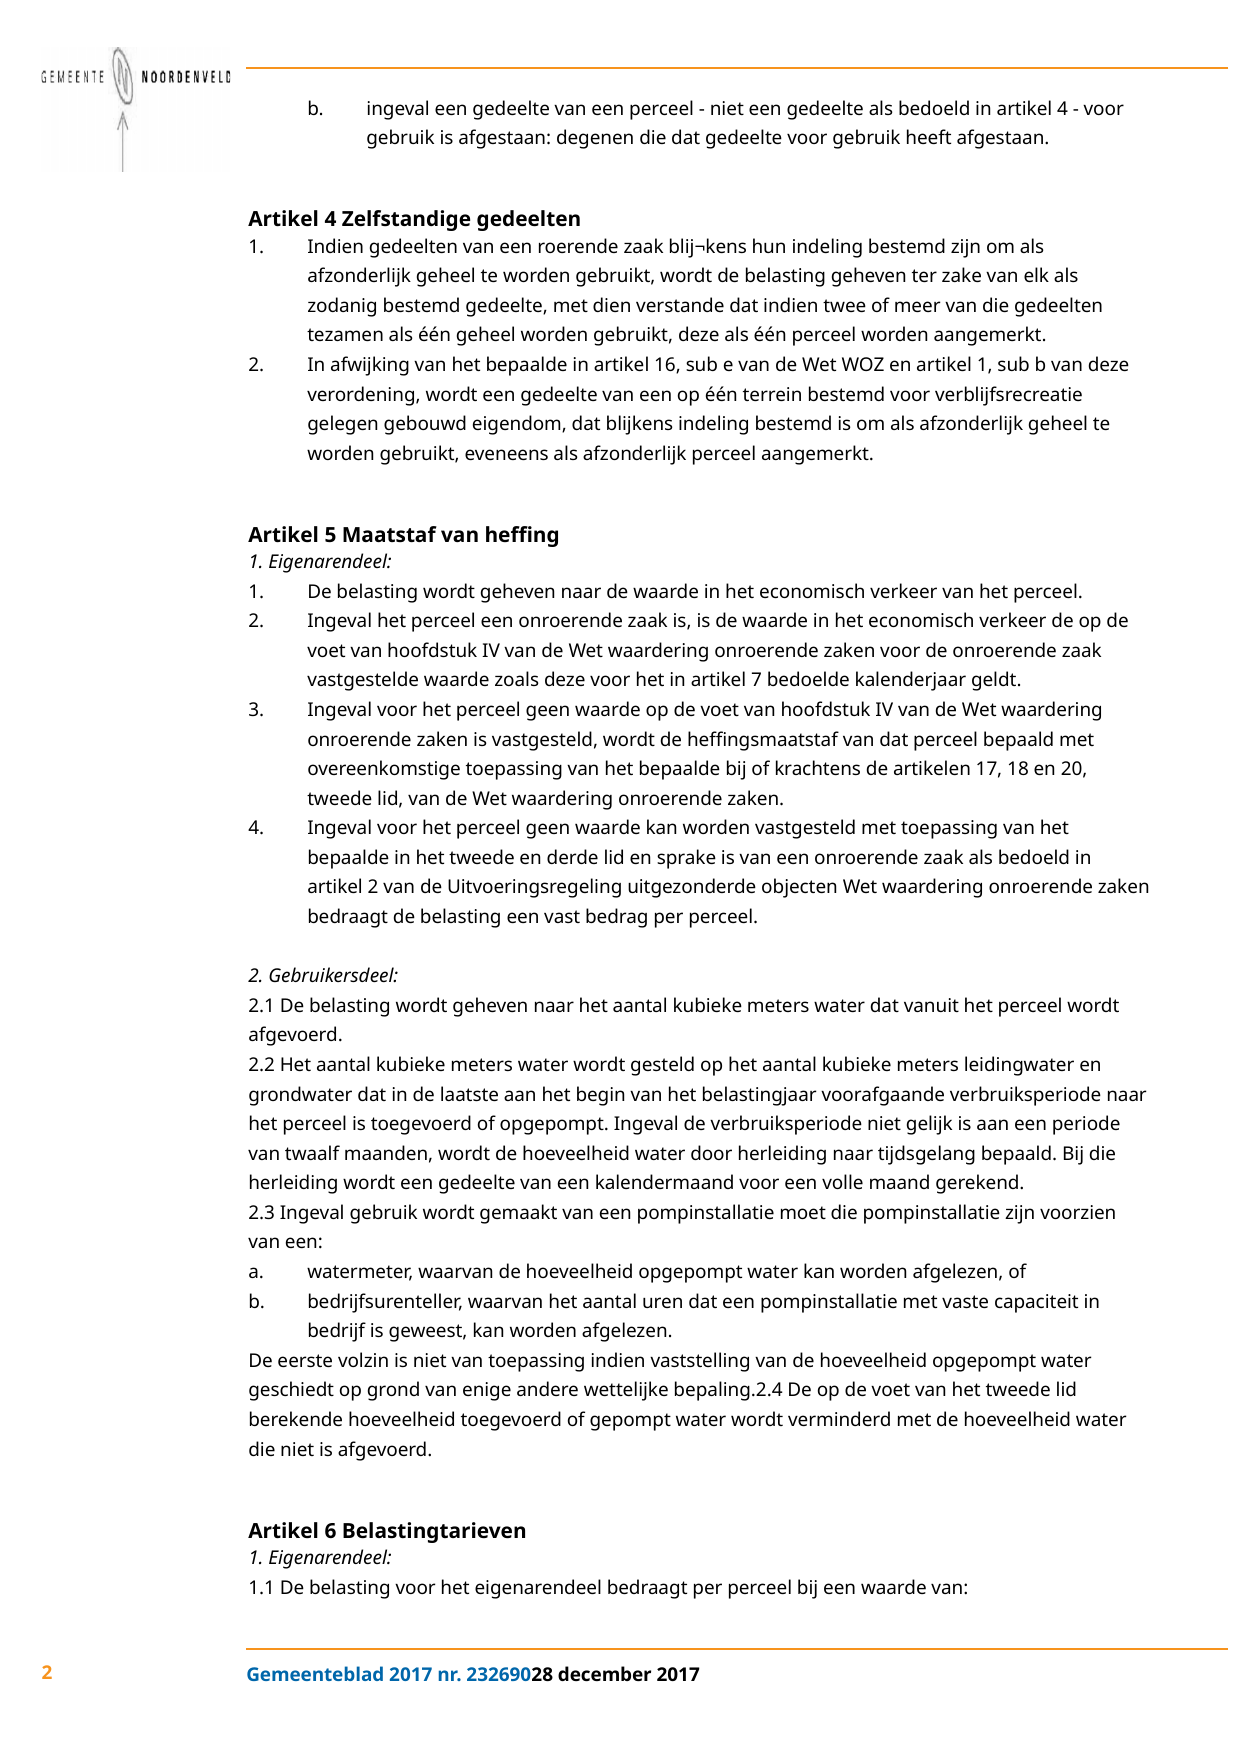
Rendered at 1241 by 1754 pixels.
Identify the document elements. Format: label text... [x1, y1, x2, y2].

text 1.1 De belasting voor het eigenarendeel bedraagt per perceel bij een waarde van: [248, 1574, 1152, 1599]
text 2.3 Ingeval gebruik wordt gemaakt van een pompinstallatie moet die pompinstallatie zijn voorzien van een: [248, 1199, 1152, 1254]
text De eerste volzin is niet van toepassing indien vaststelling van de hoeveelheid opgepompt water geschiedt op grond van enige andere wettelijke bepaling.2.4 De op de voet van het tweede lid berekende hoeveelheid toegevoerd of gepompt water wordt verminderd met de hoeveelheid water die niet is afgevoerd. [248, 1347, 1152, 1462]
text 1. Eigenarendeel: [248, 1544, 1152, 1570]
text 1. Eigenarendeel: [248, 548, 1152, 574]
text Artikel 4 Zelfstandige gedeelten [248, 204, 1152, 233]
text Artikel 6 Belastingtarieven [248, 1516, 1152, 1544]
list watermeter, waarvan de hoeveelheid opgepompt water kan worden afgelezen, of [248, 1258, 1152, 1284]
list Ingeval voor het perceel geen waarde op de voet van hoofdstuk IV van de Wet waardering onroerende zaken is vastgesteld, wordt de heffingsmaatstaf van dat perceel bepaald met overeenkomstige toepassing van het bepaalde bij of krachtens de artikelen 17, 18 en 20, tweede lid, van de Wet waardering onroerende zaken. [248, 696, 1152, 811]
text 2. Gebruikersdeel: [248, 962, 1152, 988]
list Ingeval voor het perceel geen waarde kan worden vastgesteld met toepassing van het bepaalde in het tweede en derde lid en sprake is van een onroerende zaak als bedoeld in artikel 2 van de Uitvoeringsregeling uitgezonderde objecten Wet waardering onroerende zaken bedraagt de belasting een vast bedrag per perceel. [248, 814, 1152, 929]
list Ingeval het perceel een onroerende zaak is, is de waarde in het economisch verkeer de op de voet van hoofdstuk IV van de Wet waardering onroerende zaken voor de onroerende zaak vastgestelde waarde zoals deze voor het in artikel 7 bedoelde kalenderjaar geldt. [248, 607, 1152, 692]
text 2.1 De belasting wordt geheven naar het aantal kubieke meters water dat vanuit het perceel wordt afgevoerd. [248, 992, 1152, 1047]
list bedrijfsurenteller, waarvan het aantal uren dat een pompinstallatie met vaste capaciteit in bedrijf is geweest, kan worden afgelezen. [248, 1288, 1152, 1343]
picture [41, 47, 231, 172]
list De belasting wordt geheven naar de waarde in het economisch verkeer van het perceel. [248, 578, 1152, 604]
list In afwijking van het bepaalde in artikel 16, sub e van de Wet WOZ en artikel 1, sub b van deze verordening, wordt een gedeelte van een op één terrein bestemd voor verblijfsrecreatie gelegen gebouwd eigendom, dat blijkens indeling bestemd is om als afzonderlijk geheel te worden gebruikt, eveneens als afzonderlijk perceel aangemerkt. [248, 351, 1152, 466]
text Artikel 5 Maatstaf van heffing [248, 520, 1152, 548]
list Indien gedeelten van een roerende zaak blij¬kens hun indeling bestemd zijn om als afzonderlijk geheel te worden gebruikt, wordt de belasting geheven ter zake van elk als zodanig bestemd gedeelte, met dien verstande dat indien twee of meer van die gedeelten tezamen als één geheel worden gebruikt, deze als één perceel worden aangemerkt. [248, 233, 1152, 347]
list ingeval een gedeelte van een perceel - niet een gedeelte als bedoeld in artikel 4 - voor gebruik is afgestaan: degenen die dat gedeelte voor gebruik heeft afgestaan. [307, 95, 1152, 150]
text 2.2 Het aantal kubieke meters water wordt gesteld op het aantal kubieke meters leidingwater en grondwater dat in de laatste aan het begin van het belastingjaar voorafgaande verbruiksperiode naar het perceel is toegevoerd of opgepompt. Ingeval de verbruiksperiode niet gelijk is aan een periode van twaalf maanden, wordt de hoeveelheid water door herleiding naar tijdsgelang bepaald. Bij die herleiding wordt een gedeelte van een kalendermaand voor een volle maand gerekend. [248, 1051, 1152, 1195]
